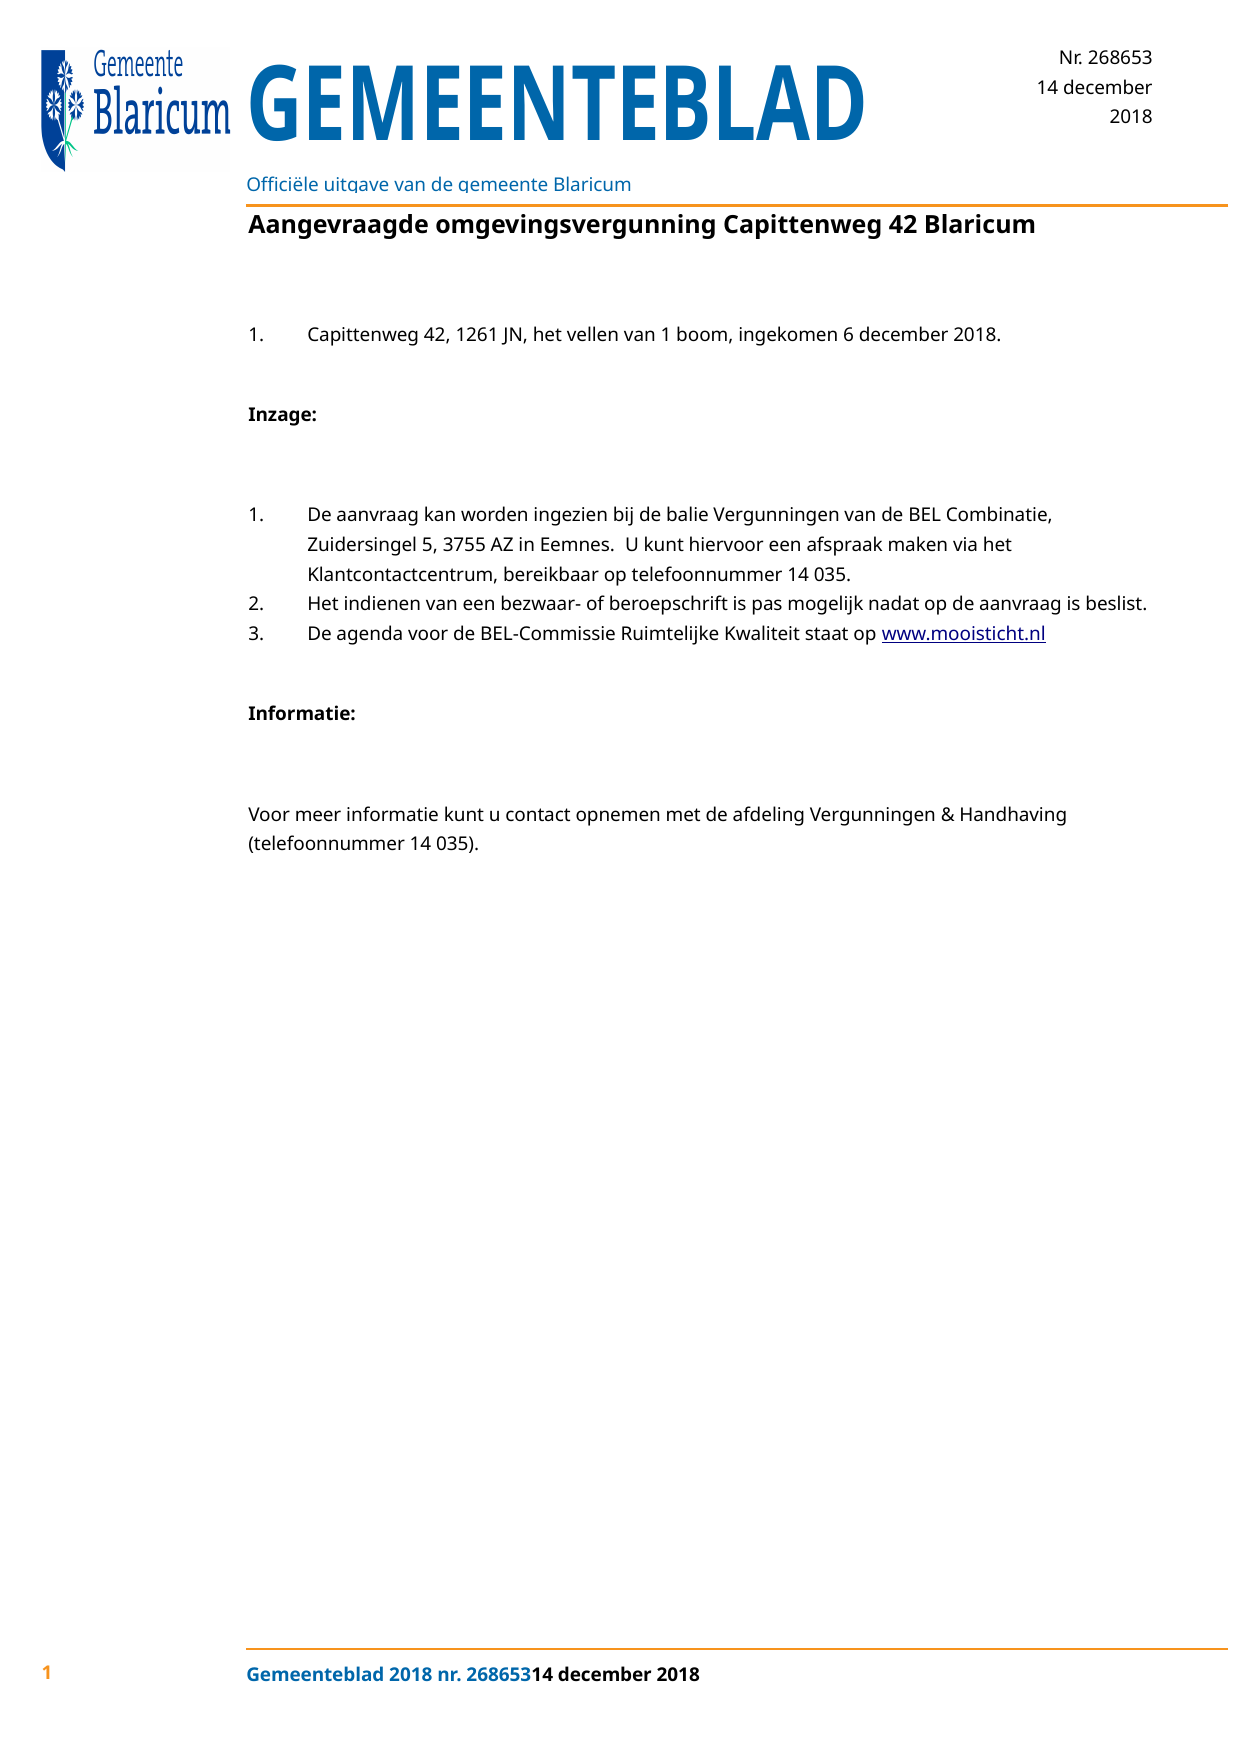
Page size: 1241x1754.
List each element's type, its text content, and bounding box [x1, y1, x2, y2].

list De agenda voor de BEL-Commissie Ruimtelijke Kwaliteit staat op www.mooisticht.nl [248, 620, 1152, 646]
list Het indienen van een bezwaar- of beroepschrift is pas mogelijk nadat op de aanvraag is beslist. [248, 590, 1152, 616]
text Inzage: [248, 401, 1152, 426]
text Voor meer informatie kunt u contact opnemen met de afdeling Vergunningen & Handhaving (telefoonnummer 14 035). [248, 801, 1152, 856]
picture [41, 47, 231, 172]
list Capittenweg 42, 1261 JN, het vellen van 1 boom, ingekomen 6 december 2018. [248, 321, 1152, 346]
text Informatie: [248, 700, 1152, 726]
text Aangevraagde omgevingsvergunning Capittenweg 42 Blaricum [248, 207, 1152, 241]
list De aanvraag kan worden ingezien bij de balie Vergunningen van de BEL Combinatie, Zuidersingel 5, 3755 AZ in Eemnes. U kunt hiervoor een afspraak maken via het Klantcontactcentrum, bereikbaar op telefoonnummer 14 035. [248, 502, 1152, 586]
